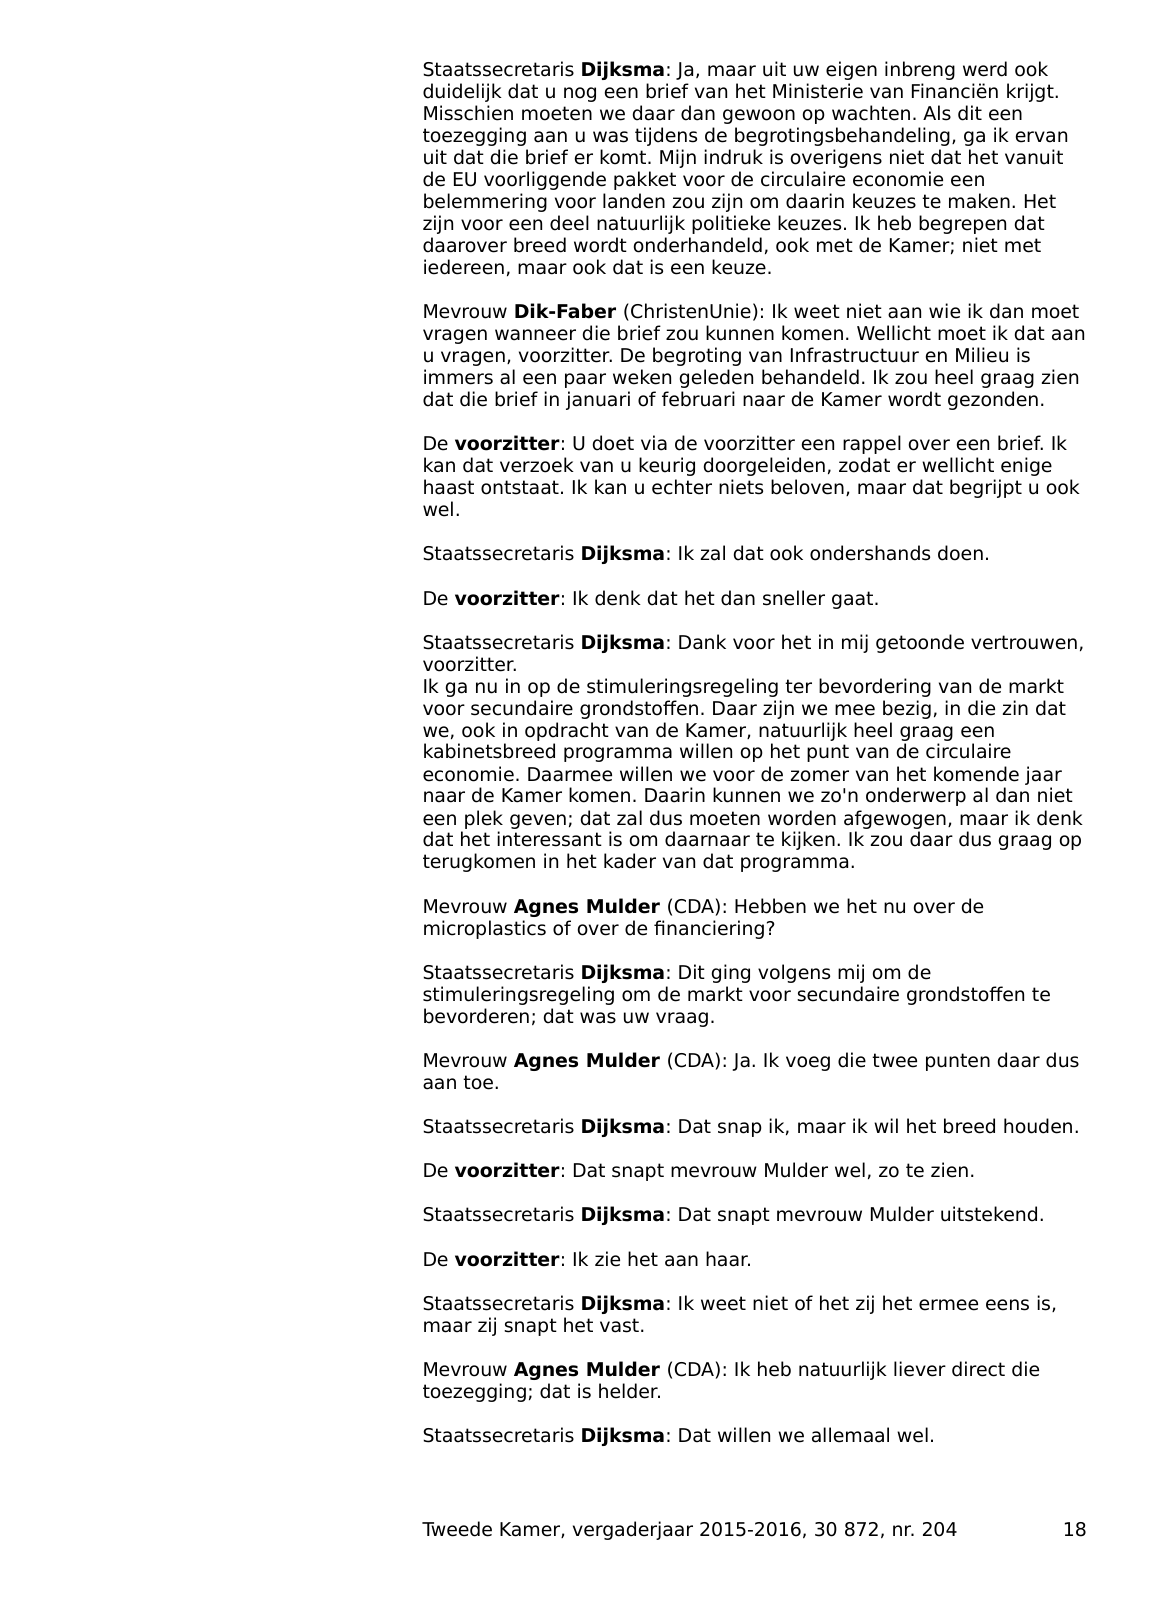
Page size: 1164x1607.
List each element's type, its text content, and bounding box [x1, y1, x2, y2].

text Staatssecretaris Dijksma: Dank voor het in mij getoonde vertrouwen, voorzitter. [422, 632, 1087, 676]
text Staatssecretaris Dijksma: Dat snapt mevrouw Mulder uitstekend. [422, 1204, 1087, 1226]
text Ik ga nu in op de stimuleringsregeling ter bevordering van de markt voor secundaire grondstoffen. Daar zijn we mee bezig, in die zin dat we, ook in opdracht van de Kamer, natuurlijk heel graag een kabinetsbreed programma willen op het punt van de circulaire economie. Daarmee willen we voor de zomer van het komende jaar naar de Kamer komen. Daarin kunnen we zo'n onderwerp al dan niet een plek geven; dat zal dus moeten worden afgewogen, maar ik denk dat het interessant is om daarnaar te kijken. Ik zou daar dus graag op terugkomen in het kader van dat programma. [422, 676, 1087, 873]
text Staatssecretaris Dijksma: Dat willen we allemaal wel. [422, 1425, 1087, 1447]
text Staatssecretaris Dijksma: Ja, maar uit uw eigen inbreng werd ook duidelijk dat u nog een brief van het Ministerie van Financiën krijgt. Misschien moeten we daar dan gewoon op wachten. Als dit een toezegging aan u was tijdens de begrotingsbehandeling, ga ik ervan uit dat die brief er komt. Mijn indruk is overigens niet dat het vanuit de EU voorliggende pakket voor de circulaire economie een belemmering voor landen zou zijn om daarin keuzes te maken. Het zijn voor een deel natuurlijk politieke keuzes. Ik heb begrepen dat daarover breed wordt onderhandeld, ook met de Kamer; niet met iedereen, maar ook dat is een keuze. [422, 59, 1087, 279]
text Mevrouw Agnes Mulder (CDA): Hebben we het nu over de microplastics of over de financiering? [422, 896, 1087, 939]
text Mevrouw Agnes Mulder (CDA): Ik heb natuurlijk liever direct die toezegging; dat is helder. [422, 1359, 1087, 1403]
text Staatssecretaris Dijksma: Dit ging volgens mij om de stimuleringsregeling om de markt voor secundaire grondstoffen te bevorderen; dat was uw vraag. [422, 962, 1087, 1028]
text Staatssecretaris Dijksma: Ik zal dat ook ondershands doen. [422, 543, 1087, 565]
text De voorzitter: Ik zie het aan haar. [422, 1248, 1087, 1270]
text Mevrouw Agnes Mulder (CDA): Ja. Ik voeg die twee punten daar dus aan toe. [422, 1050, 1087, 1094]
text Staatssecretaris Dijksma: Ik weet niet of het zij het ermee eens is, maar zij snapt het vast. [422, 1293, 1087, 1337]
text Staatssecretaris Dijksma: Dat snap ik, maar ik wil het breed houden. [422, 1116, 1087, 1138]
text De voorzitter: U doet via de voorzitter een rappel over een brief. Ik kan dat verzoek van u keurig doorgeleiden, zodat er wellicht enige haast ontstaat. Ik kan u echter niets beloven, maar dat begrijpt u ook wel. [422, 433, 1087, 521]
text De voorzitter: Dat snapt mevrouw Mulder wel, zo te zien. [422, 1160, 1087, 1182]
text De voorzitter: Ik denk dat het dan sneller gaat. [422, 587, 1087, 609]
text Mevrouw Dik-Faber (ChristenUnie): Ik weet niet aan wie ik dan moet vragen wanneer die brief zou kunnen komen. Wellicht moet ik dat aan u vragen, voorzitter. De begroting van Infrastructuur en Milieu is immers al een paar weken geleden behandeld. Ik zou heel graag zien dat die brief in januari of februari naar de Kamer wordt gezonden. [422, 301, 1087, 411]
